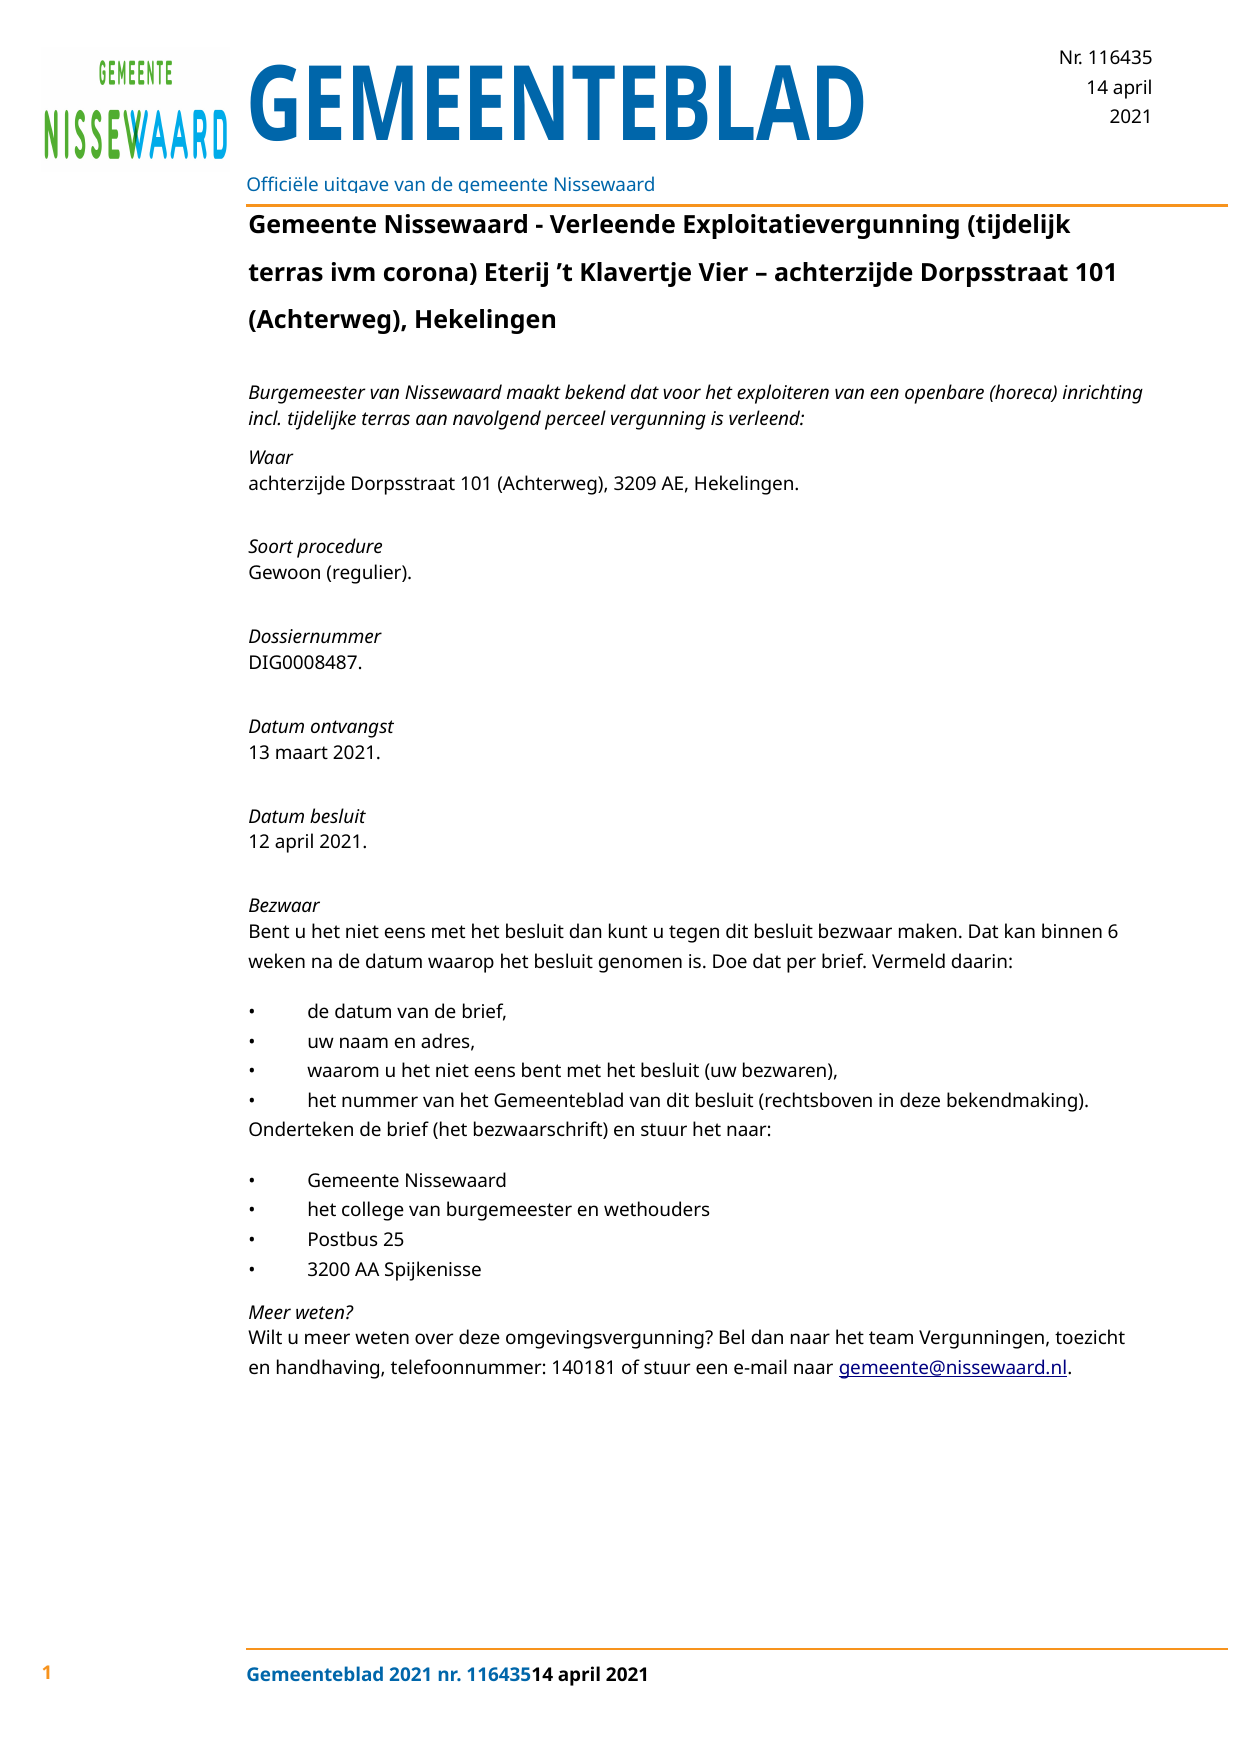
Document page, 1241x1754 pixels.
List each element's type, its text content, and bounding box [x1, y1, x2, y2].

text Waar [248, 444, 1152, 470]
text Bezwaar [248, 892, 1152, 918]
list waarom u het niet eens bent met het besluit (uw bezwaren), [248, 1057, 1152, 1083]
text 12 april 2021. [248, 828, 1152, 854]
text Soort procedure [248, 534, 1152, 559]
text Datum ontvangst [248, 713, 1152, 739]
text Datum besluit [248, 803, 1152, 828]
list 3200 AA Spijkenisse [248, 1256, 1152, 1281]
picture [41, 47, 231, 172]
text Burgemeester van Nissewaard maakt bekend dat voor het exploiteren van een openbare (horeca) inrichting incl. tijdelijke terras aan navolgend perceel vergunning is verleend: [248, 379, 1152, 431]
text 13 maart 2021. [248, 739, 1152, 764]
list Gemeente Nissewaard [248, 1167, 1152, 1193]
text Wilt u meer weten over deze omgevingsvergunning? Bel dan naar het team Vergunningen, toezicht en handhaving, telefoonnummer: 140181 of stuur een e-mail naar gemeente@nissewaard.nl. [248, 1324, 1152, 1380]
list de datum van de brief, [248, 998, 1152, 1024]
text Dossiernummer [248, 623, 1152, 649]
list uw naam en adres, [248, 1028, 1152, 1053]
list het nummer van het Gemeenteblad van dit besluit (rechtsboven in deze bekendmaking). [248, 1087, 1152, 1113]
text achterzijde Dorpsstraat 101 (Achterweg), 3209 AE, Hekelingen. [248, 470, 1152, 496]
text Gemeente Nissewaard - Verleende Exploitatievergunning (tijdelijk terras ivm corona) Eterij ’t Klavertje Vier – achterzijde Dorpsstraat 101 (Achterweg), Hekelingen [248, 207, 1152, 336]
list het college van burgemeester en wethouders [248, 1197, 1152, 1222]
text DIG0008487. [248, 649, 1152, 675]
list Postbus 25 [248, 1226, 1152, 1252]
text Onderteken de brief (het bezwaarschrift) en stuur het naar: [248, 1117, 1152, 1142]
text Bent u het niet eens met het besluit dan kunt u tegen dit besluit bezwaar maken. Dat kan binnen 6 weken na de datum waarop het besluit genomen is. Doe dat per brief. Vermeld daarin: [248, 918, 1152, 973]
text Meer weten? [248, 1299, 1152, 1324]
text Gewoon (regulier). [248, 559, 1152, 585]
